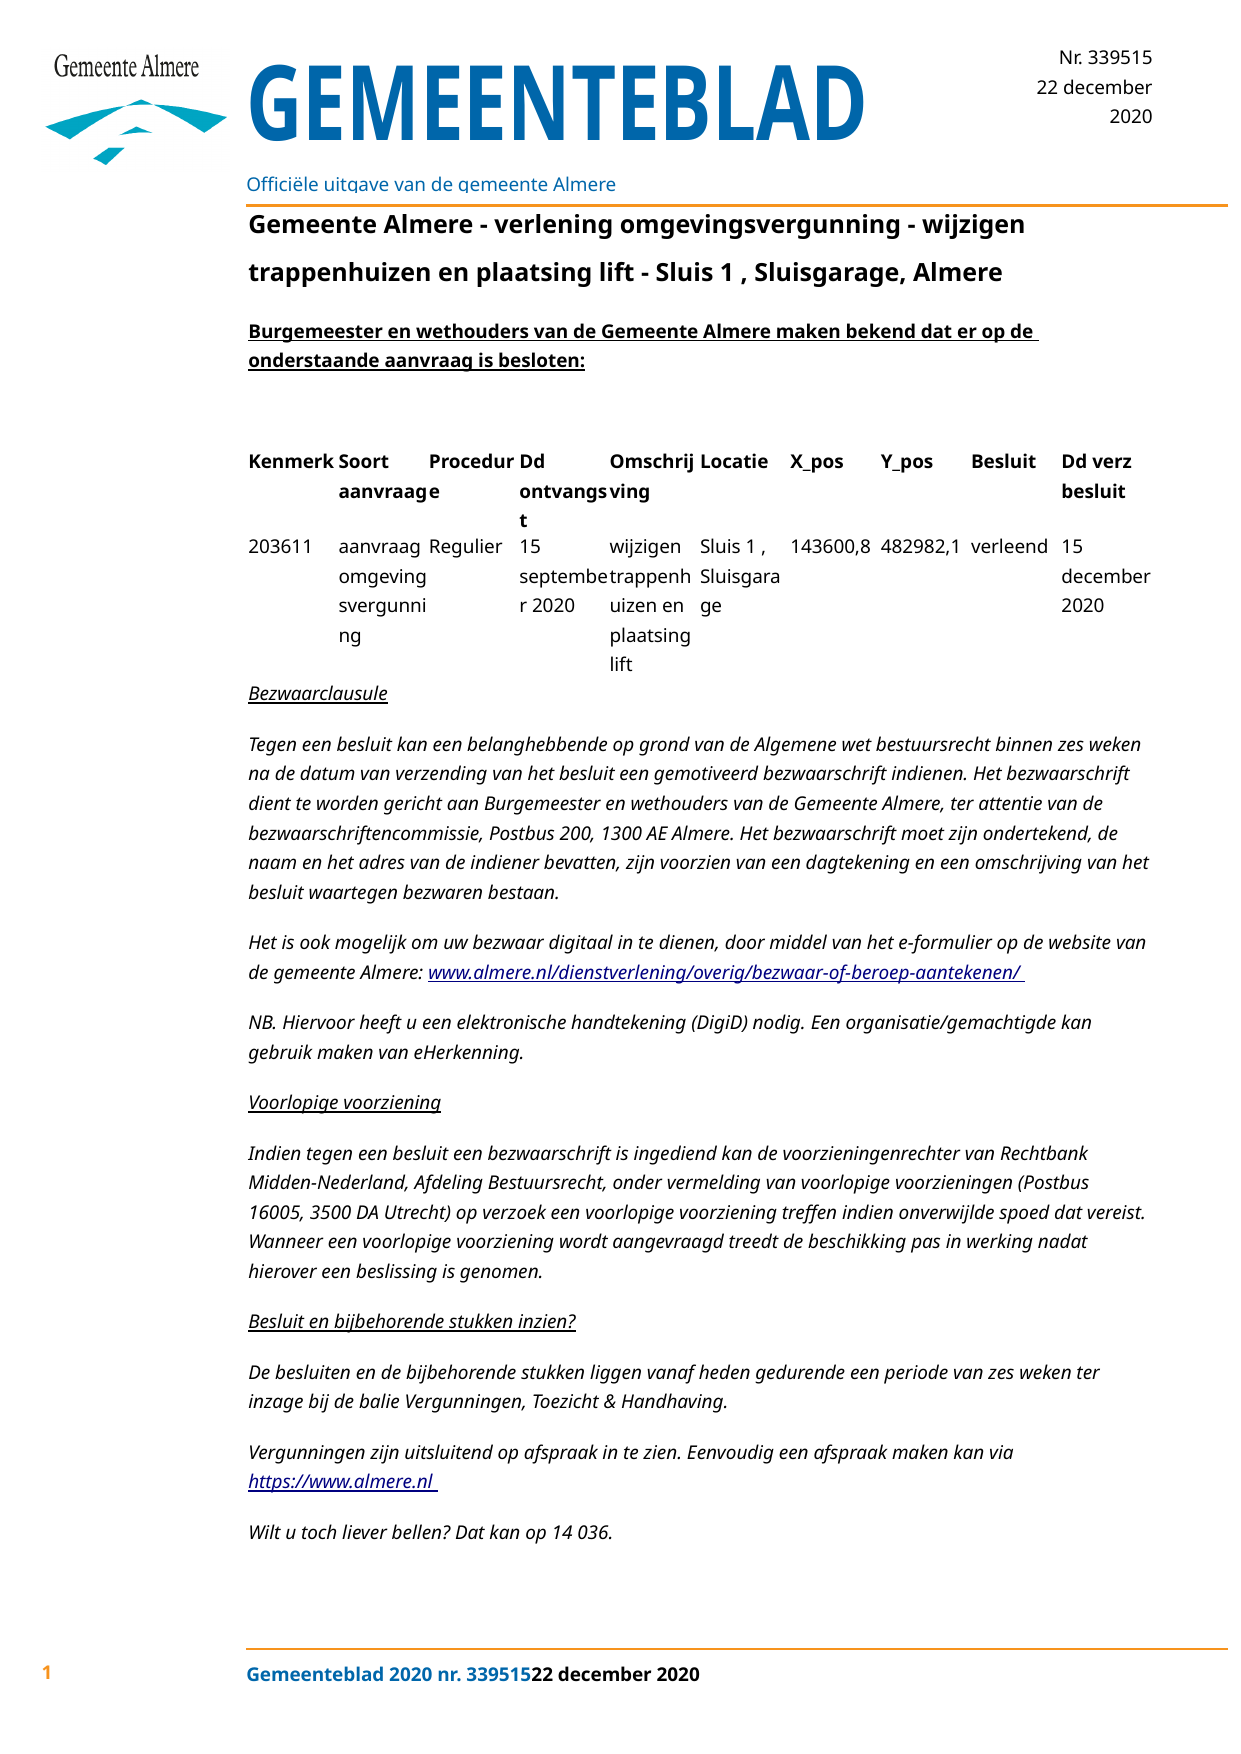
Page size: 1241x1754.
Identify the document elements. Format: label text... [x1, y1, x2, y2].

text Burgemeester en wethouders van de Gemeente Almere maken bekend dat er op de onderstaande aanvraag is besloten: [248, 318, 1152, 373]
text Het is ook mogelijk om uw bezwaar digitaal in te dienen, door middel van het e-formulier op de website van de gemeente Almere: www.almere.nl/dienstverlening/overig/bezwaar-of-beroep-aantekenen/ [248, 929, 1152, 985]
table_header Kenmerk [248, 449, 338, 533]
text Vergunningen zijn uitsluitend op afspraak in te zien. Eenvoudig een afspraak maken kan via https://www.almere.nl [248, 1439, 1152, 1494]
table_cell Regulier [429, 533, 519, 677]
table_header Besluit [971, 449, 1061, 533]
text Indien tegen een besluit een bezwaarschrift is ingediend kan de voorzieningenrechter van Rechtbank Midden-Nederland, Afdeling Bestuursrecht, onder vermelding van voorlopige voorzieningen (Postbus 16005, 3500 DA Utrecht) op verzoek een voorlopige voorziening treffen indien onverwijlde spoed dat vereist. Wanneer een voorlopige voorziening wordt aangevraagd treedt de beschikking pas in werking nadat hierover een beslissing is genomen. [248, 1140, 1152, 1284]
table_cell 482982,1 [881, 533, 971, 677]
text Gemeente Almere - verlening omgevingsvergunning - wijzigen trappenhuizen en plaatsing lift - Sluis 1 , Sluisgarage, Almere [248, 207, 1152, 288]
table_header Soort aanvraag [338, 449, 429, 533]
table_cell 143600,8 [790, 533, 881, 677]
table_header Locatie [700, 449, 790, 533]
text Voorlopige voorziening [248, 1089, 1152, 1115]
picture [41, 47, 231, 172]
table_cell aanvraag omgevingsvergunning [338, 533, 429, 677]
text Tegen een besluit kan een belanghebbende op grond van de Algemene wet bestuursrecht binnen zes weken na de datum van verzending van het besluit een gemotiveerd bezwaarschrift indienen. Het bezwaarschrift dient te worden gericht aan Burgemeester en wethouders van de Gemeente Almere, ter attentie van de bezwaarschriftencommissie, Postbus 200, 1300 AE Almere. Het bezwaarschrift moet zijn ondertekend, de naam en het adres van de indiener bevatten, zijn voorzien van een dagtekening en een omschrijving van het besluit waartegen bezwaren bestaan. [248, 731, 1152, 905]
table_header Dd ontvangst [519, 449, 609, 533]
text NB. Hiervoor heeft u een elektronische handtekening (DigiD) nodig. Een organisatie/gemachtigde kan gebruik maken van eHerkenning. [248, 1009, 1152, 1065]
text Wilt u toch liever bellen? Dat kan op 14 036. [248, 1519, 1152, 1545]
table_cell verleend [971, 533, 1061, 677]
table_cell 15 december 2020 [1061, 533, 1152, 677]
table_header Y_pos [881, 449, 971, 533]
table_header Dd verz besluit [1061, 449, 1152, 533]
table_cell Sluis 1 , Sluisgarage [700, 533, 790, 677]
table_header Procedure [429, 449, 519, 533]
table_cell wijzigen trappenhuizen en plaatsing lift [609, 533, 700, 677]
text De besluiten en de bijbehorende stukken liggen vanaf heden gedurende een periode van zes weken ter inzage bij de balie Vergunningen, Toezicht & Handhaving. [248, 1359, 1152, 1414]
table_header Omschrijving [609, 449, 700, 533]
text Besluit en bijbehorende stukken inzien? [248, 1308, 1152, 1334]
table_header X_pos [790, 449, 881, 533]
table_cell 15 september 2020 [519, 533, 609, 677]
text Bezwaarclausule [248, 681, 1152, 706]
table_cell 203611 [248, 533, 338, 677]
